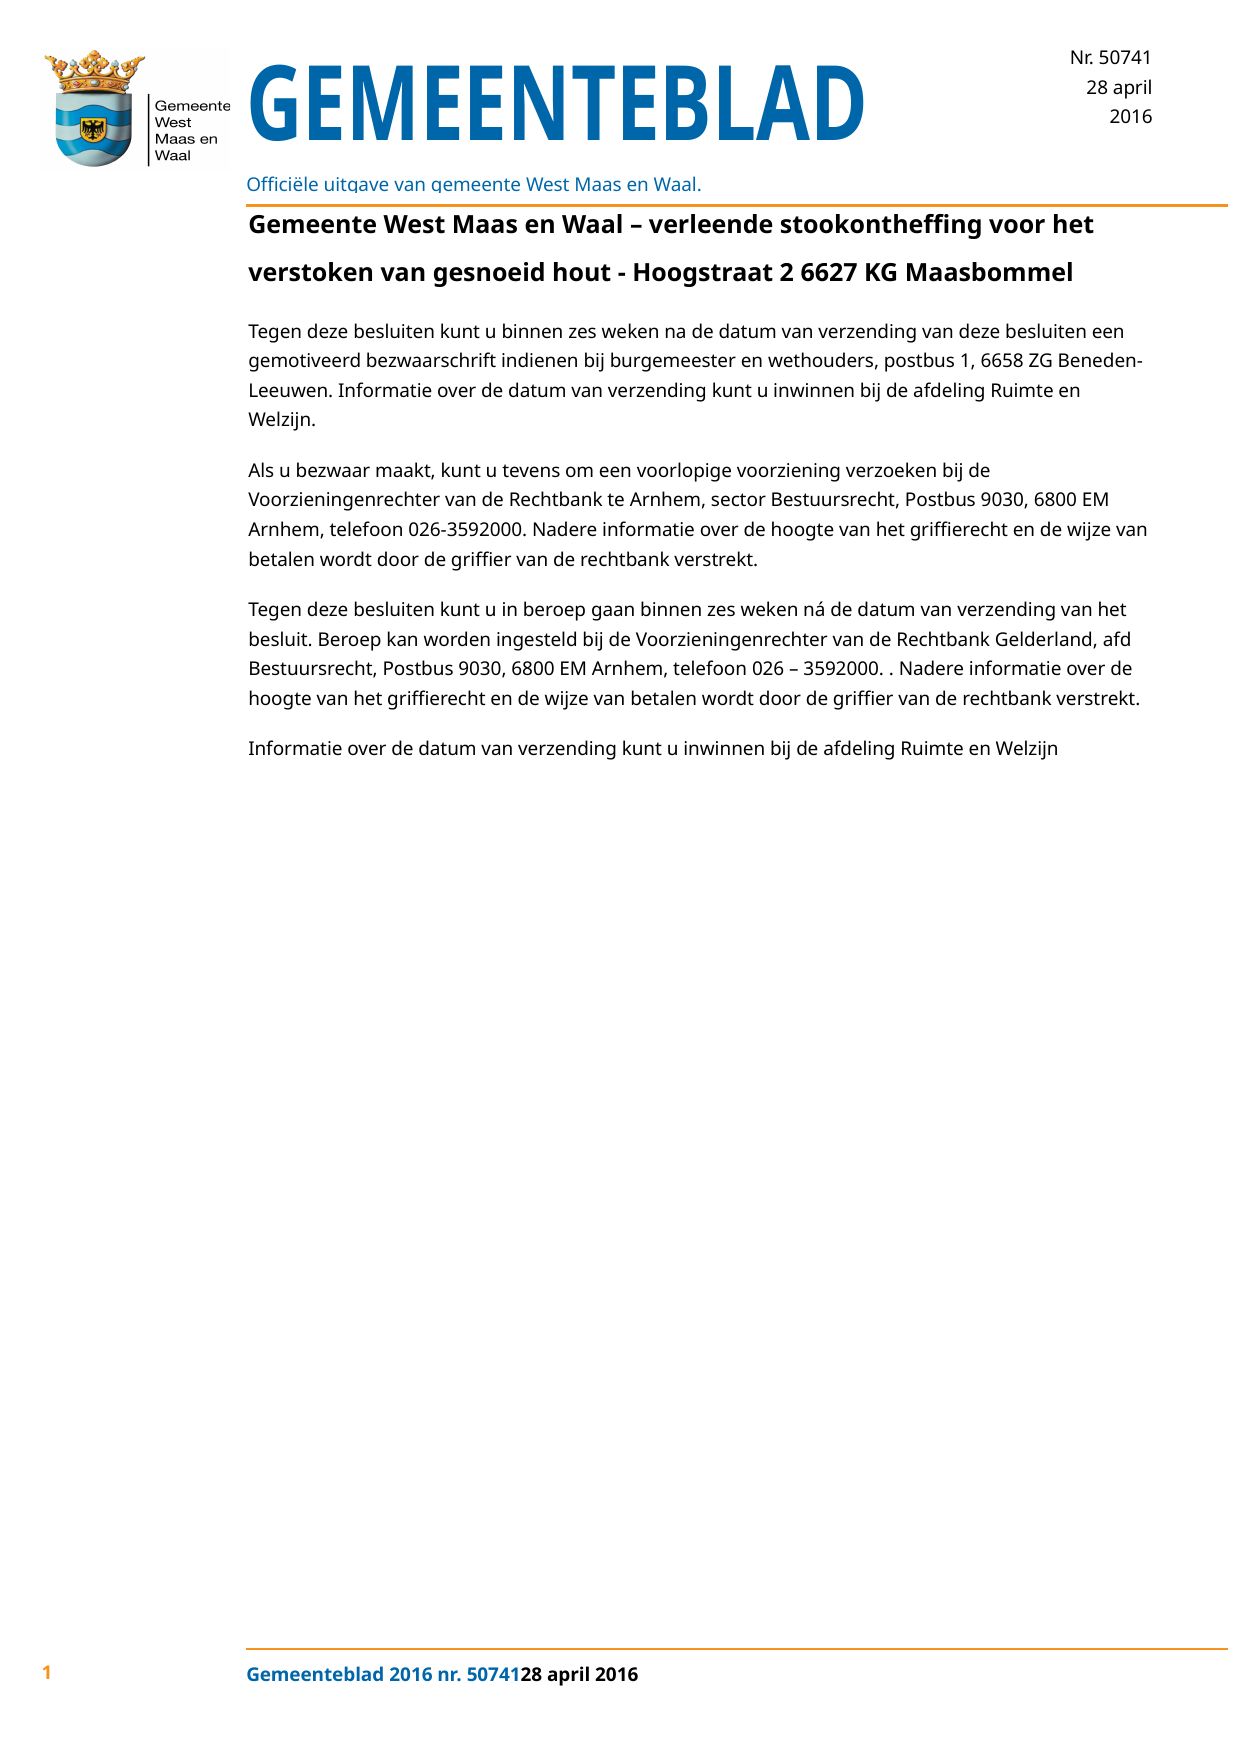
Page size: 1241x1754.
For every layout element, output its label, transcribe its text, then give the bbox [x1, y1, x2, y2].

text Gemeente West Maas en Waal – verleende stookontheffing voor het verstoken van gesnoeid hout - Hoogstraat 2 6627 KG Maasbommel [248, 207, 1152, 288]
text Tegen deze besluiten kunt u binnen zes weken na de datum van verzending van deze besluiten een gemotiveerd bezwaarschrift indienen bij burgemeester en wethouders, postbus 1, 6658 ZG Beneden-Leeuwen. Informatie over de datum van verzending kunt u inwinnen bij de afdeling Ruimte en Welzijn. [248, 318, 1152, 432]
picture [41, 47, 231, 172]
text Tegen deze besluiten kunt u in beroep gaan binnen zes weken ná de datum van verzending van het besluit. Beroep kan worden ingesteld bij de Voorzieningenrechter van de Rechtbank Gelderland, afd Bestuursrecht, Postbus 9030, 6800 EM Arnhem, telefoon 026 – 3592000. . Nadere informatie over de hoogte van het griffierecht en de wijze van betalen wordt door de griffier van de rechtbank verstrekt. [248, 596, 1152, 711]
text Als u bezwaar maakt, kunt u tevens om een voorlopige voorziening verzoeken bij de Voorzieningenrechter van de Rechtbank te Arnhem, sector Bestuursrecht, Postbus 9030, 6800 EM Arnhem, telefoon 026-3592000. Nadere informatie over de hoogte van het griffierecht en de wijze van betalen wordt door de griffier van de rechtbank verstrekt. [248, 457, 1152, 572]
text Informatie over de datum van verzending kunt u inwinnen bij de afdeling Ruimte en Welzijn [248, 735, 1152, 761]
